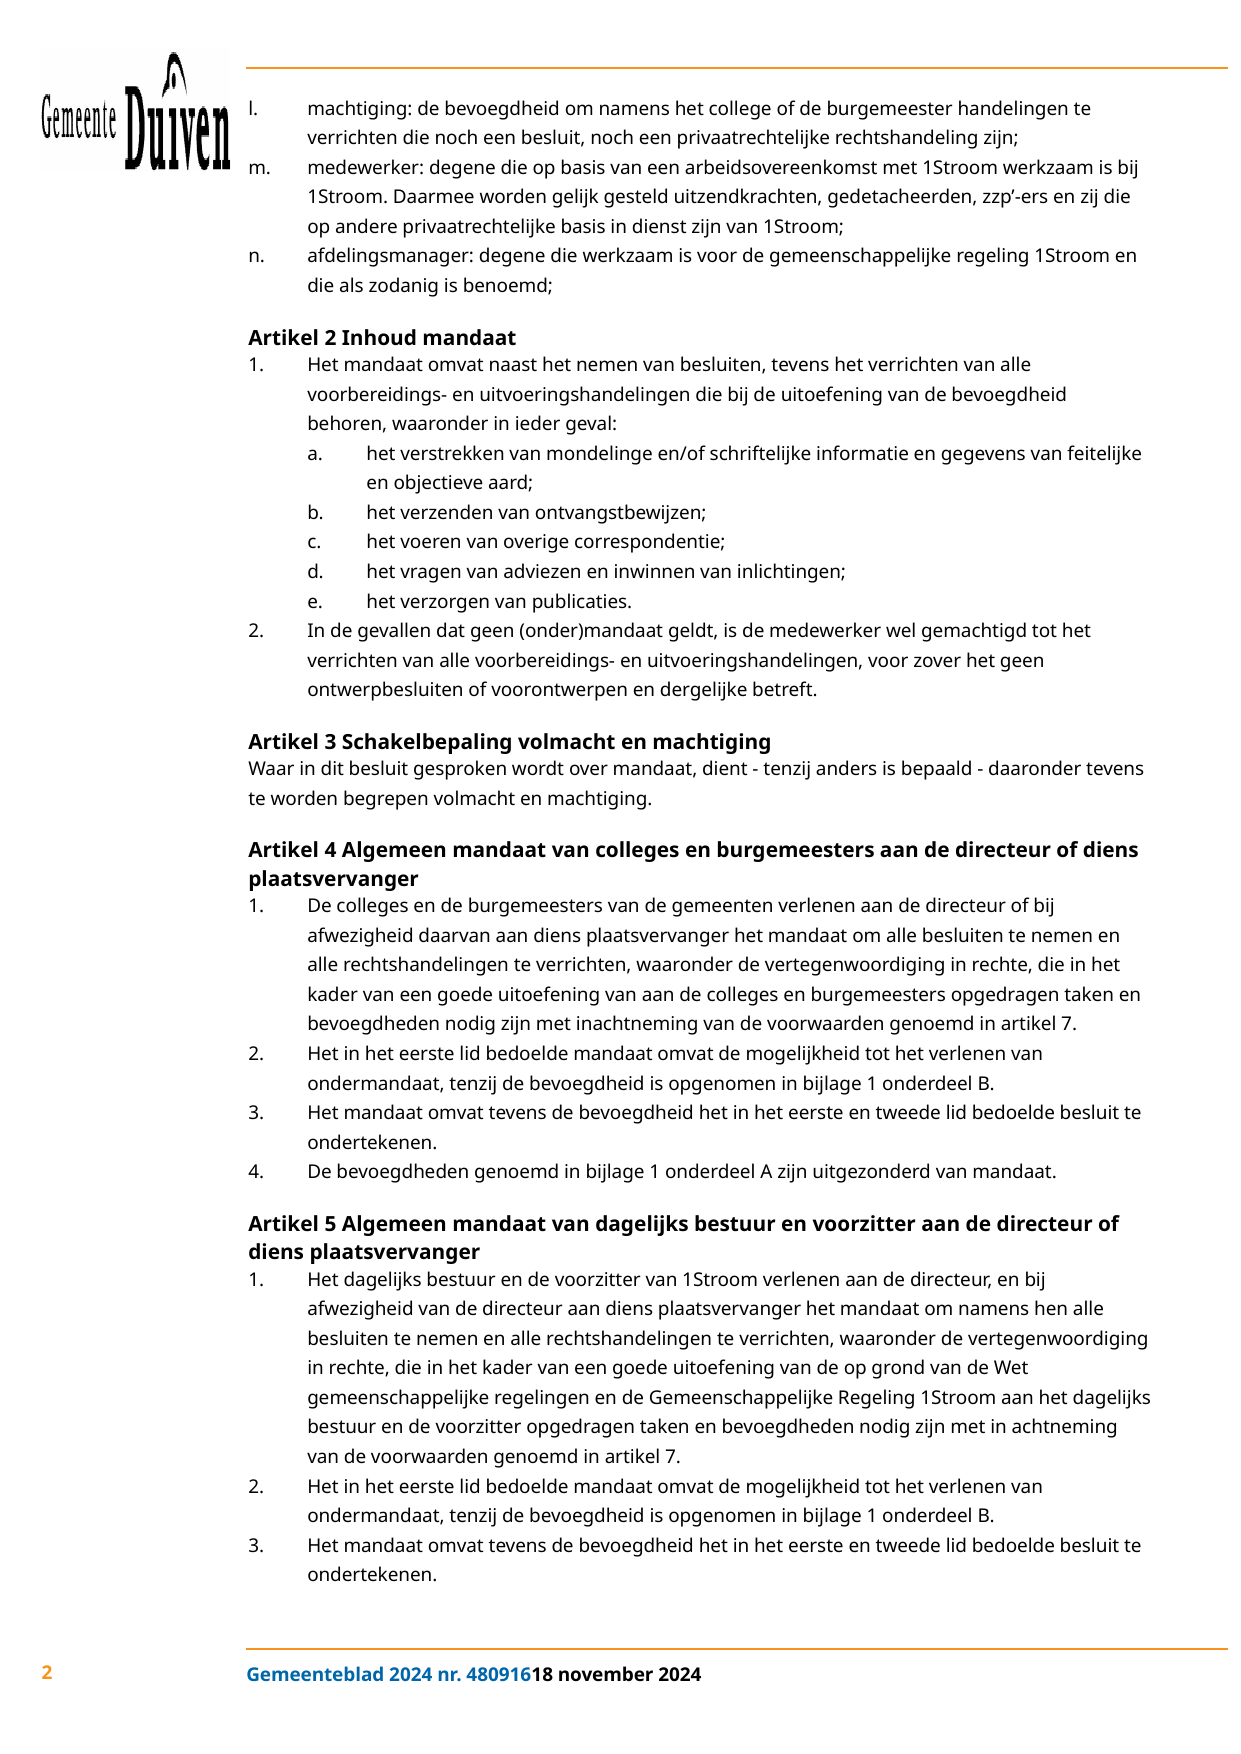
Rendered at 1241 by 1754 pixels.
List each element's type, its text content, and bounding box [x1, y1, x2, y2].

list het verzorgen van publicaties. [307, 588, 1152, 613]
picture [41, 47, 231, 172]
list medewerker: degene die op basis van een arbeidsovereenkomst met 1Stroom werkzaam is bij 1Stroom. Daarmee worden gelijk gesteld uitzendkrachten, gedetacheerden, zzp’-ers en zij die op andere privaatrechtelijke basis in dienst zijn van 1Stroom; [248, 154, 1152, 239]
list Het dagelijks bestuur en de voorzitter van 1Stroom verlenen aan de directeur, en bij afwezigheid van de directeur aan diens plaatsvervanger het mandaat om namens hen alle besluiten te nemen en alle rechtshandelingen te verrichten, waaronder de vertegenwoordiging in rechte, die in het kader van een goede uitoefening van de op grond van de Wet gemeenschappelijke regelingen en de Gemeenschappelijke Regeling 1Stroom aan het dagelijks bestuur en de voorzitter opgedragen taken en bevoegdheden nodig zijn met in achtneming van de voorwaarden genoemd in artikel 7. [248, 1266, 1152, 1469]
list Het mandaat omvat tevens de bevoegdheid het in het eerste en tweede lid bedoelde besluit te ondertekenen. [248, 1099, 1152, 1155]
list Het in het eerste lid bedoelde mandaat omvat de mogelijkheid tot het verlenen van ondermandaat, tenzij de bevoegdheid is opgenomen in bijlage 1 onderdeel B. [248, 1473, 1152, 1528]
list In de gevallen dat geen (onder)mandaat geldt, is de medewerker wel gemachtigd tot het verrichten van alle voorbereidings- en uitvoeringshandelingen, voor zover het geen ontwerpbesluiten of voorontwerpen en dergelijke betreft. [248, 617, 1152, 702]
list het voeren van overige correspondentie; [307, 529, 1152, 554]
list De bevoegdheden genoemd in bijlage 1 onderdeel A zijn uitgezonderd van mandaat. [248, 1158, 1152, 1184]
list machtiging: de bevoegdheid om namens het college of de burgemeester handelingen te verrichten die noch een besluit, noch een privaatrechtelijke rechtshandeling zijn; [248, 95, 1152, 150]
list het verzenden van ontvangstbewijzen; [307, 499, 1152, 525]
text Artikel 5 Algemeen mandaat van dagelijks bestuur en voorzitter aan de directeur of diens plaatsvervanger [248, 1209, 1152, 1266]
text Artikel 4 Algemeen mandaat van colleges en burgemeesters aan de directeur of diens plaatsvervanger [248, 835, 1152, 892]
list afdelingsmanager: degene die werkzaam is voor de gemeenschappelijke regeling 1Stroom en die als zodanig is benoemd; [248, 243, 1152, 298]
list Het mandaat omvat tevens de bevoegdheid het in het eerste en tweede lid bedoelde besluit te ondertekenen. [248, 1532, 1152, 1587]
text Artikel 2 Inhoud mandaat [248, 323, 1152, 351]
list Het mandaat omvat naast het nemen van besluiten, tevens het verrichten van alle voorbereidings- en uitvoeringshandelingen die bij de uitoefening van de bevoegdheid behoren, waaronder in ieder geval: [248, 351, 1152, 436]
text Artikel 3 Schakelbepaling volmacht en machtiging [248, 727, 1152, 755]
list het verstrekken van mondelinge en/of schriftelijke informatie en gegevens van feitelijke en objectieve aard; [307, 440, 1152, 495]
list Het in het eerste lid bedoelde mandaat omvat de mogelijkheid tot het verlenen van ondermandaat, tenzij de bevoegdheid is opgenomen in bijlage 1 onderdeel B. [248, 1040, 1152, 1096]
text Waar in dit besluit gesproken wordt over mandaat, dient - tenzij anders is bepaald - daaronder tevens te worden begrepen volmacht en machtiging. [248, 755, 1152, 811]
list De colleges en de burgemeesters van de gemeenten verlenen aan de directeur of bij afwezigheid daarvan aan diens plaatsvervanger het mandaat om alle besluiten te nemen en alle rechtshandelingen te verrichten, waaronder de vertegenwoordiging in rechte, die in het kader van een goede uitoefening van aan de colleges en burgemeesters opgedragen taken en bevoegdheden nodig zijn met inachtneming van de voorwaarden genoemd in artikel 7. [248, 892, 1152, 1036]
list het vragen van adviezen en inwinnen van inlichtingen; [307, 558, 1152, 584]
